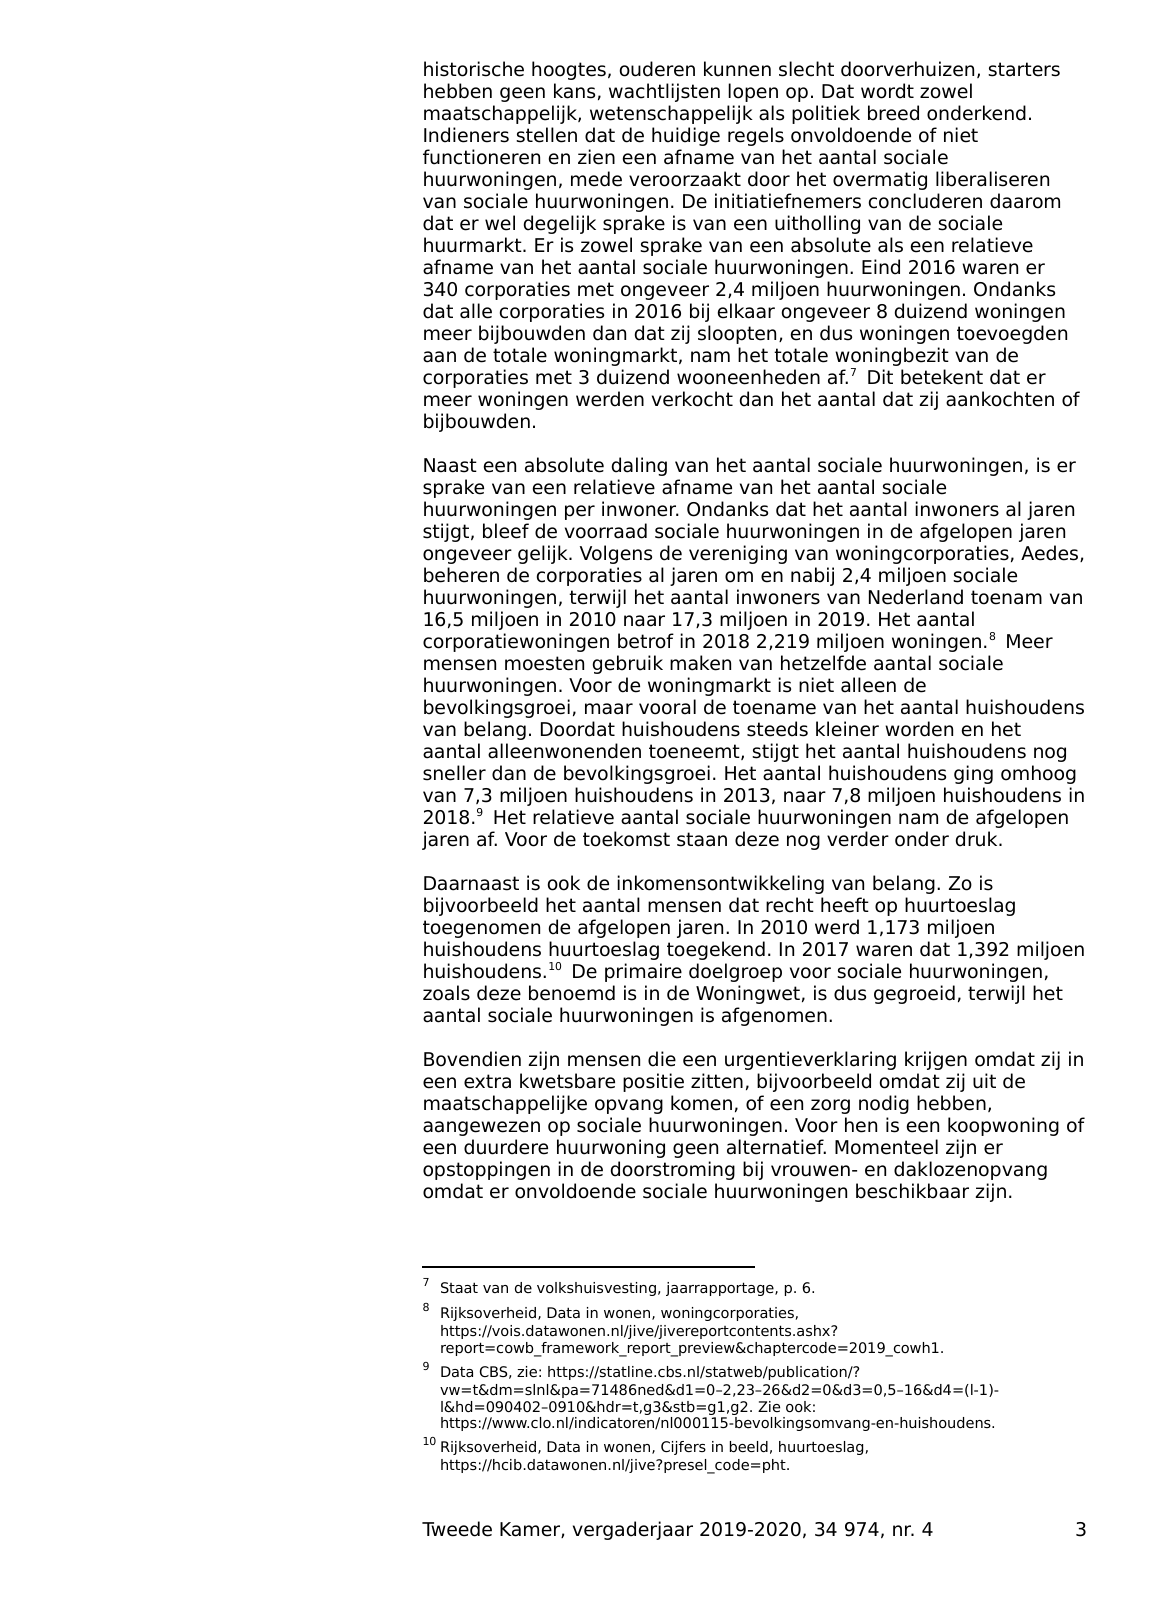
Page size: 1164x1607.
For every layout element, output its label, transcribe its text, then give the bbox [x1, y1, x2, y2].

text Rijksoverheid, Data in wonen, woningcorporaties, https://vois.datawonen.nl/jive/jivereportcontents.ashx?report=cowb_framework_report_preview&chaptercode=2019_cowh1. [422, 1301, 1087, 1357]
text Data CBS, zie: https://statline.cbs.nl/statweb/publication/?vw=t&dm=slnl&pa=71486ned&d1=0–2,23–26&d2=0&d3=0,5–16&d4=(l-1)-l&hd=090402–0910&hdr=t,g3&stb=g1,g2. Zie ook: https://www.clo.nl/indicatoren/nl000115-bevolkingsomvang-en-huishoudens. [422, 1360, 1087, 1432]
text Daarnaast is ook de inkomensontwikkeling van belang. Zo is bijvoorbeeld het aantal mensen dat recht heeft op huurtoeslag toegenomen de afgelopen jaren. In 2010 werd 1,173 miljoen huishoudens huurtoeslag toegekend. In 2017 waren dat 1,392 miljoen huishoudens. De primaire doelgroep voor sociale huurwoningen, zoals deze benoemd is in de Woningwet, is dus gegroeid, terwijl het aantal sociale huurwoningen is afgenomen. [422, 873, 1087, 1027]
text Naast een absolute daling van het aantal sociale huurwoningen, is er sprake van een relatieve afname van het aantal sociale huurwoningen per inwoner. Ondanks dat het aantal inwoners al jaren stijgt, bleef de voorraad sociale huurwoningen in de afgelopen jaren ongeveer gelijk. Volgens de vereniging van woningcorporaties, Aedes, beheren de corporaties al jaren om en nabij 2,4 miljoen sociale huurwoningen, terwijl het aantal inwoners van Nederland toenam van 16,5 miljoen in 2010 naar 17,3 miljoen in 2019. Het aantal corporatiewoningen betrof in 2018 2,219 miljoen woningen. Meer mensen moesten gebruik maken van hetzelfde aantal sociale huurwoningen. Voor de woningmarkt is niet alleen de bevolkingsgroei, maar vooral de toename van het aantal huishoudens van belang. Doordat huishoudens steeds kleiner worden en het aantal alleenwonenden toeneemt, stijgt het aantal huishoudens nog sneller dan de bevolkingsgroei. Het aantal huishoudens ging omhoog van 7,3 miljoen huishoudens in 2013, naar 7,8 miljoen huishoudens in 2018. Het relatieve aantal sociale huurwoningen nam de afgelopen jaren af. Voor de toekomst staan deze nog verder onder druk. [422, 455, 1087, 851]
text Bovendien zijn mensen die een urgentieverklaring krijgen omdat zij in een extra kwetsbare positie zitten, bijvoorbeeld omdat zij uit de maatschappelijke opvang komen, of een zorg nodig hebben, aangewezen op sociale huurwoningen. Voor hen is een koopwoning of een duurdere huurwoning geen alternatief. Momenteel zijn er opstoppingen in de doorstroming bij vrouwen- en daklozenopvang omdat er onvoldoende sociale huurwoningen beschikbaar zijn. [422, 1049, 1087, 1203]
text historische hoogtes, ouderen kunnen slecht doorverhuizen, starters hebben geen kans, wachtlijsten lopen op. Dat wordt zowel maatschappelijk, wetenschappelijk als politiek breed onderkend. Indieners stellen dat de huidige regels onvoldoende of niet functioneren en zien een afname van het aantal sociale huurwoningen, mede veroorzaakt door het overmatig liberaliseren van sociale huurwoningen. De initiatiefnemers concluderen daarom dat er wel degelijk sprake is van een uitholling van de sociale huurmarkt. Er is zowel sprake van een absolute als een relatieve afname van het aantal sociale huurwoningen. Eind 2016 waren er 340 corporaties met ongeveer 2,4 miljoen huurwoningen. Ondanks dat alle corporaties in 2016 bij elkaar ongeveer 8 duizend woningen meer bijbouwden dan dat zij sloopten, en dus woningen toevoegden aan de totale woningmarkt, nam het totale woningbezit van de corporaties met 3 duizend wooneenheden af. Dit betekent dat er meer woningen werden verkocht dan het aantal dat zij aankochten of bijbouwden. [422, 59, 1087, 433]
text Rijksoverheid, Data in wonen, Cijfers in beeld, huurtoeslag, https://hcib.datawonen.nl/jive?presel_code=pht. [422, 1435, 1087, 1474]
text Staat van de volkshuisvesting, jaarrapportage, p. 6. [422, 1276, 1087, 1298]
